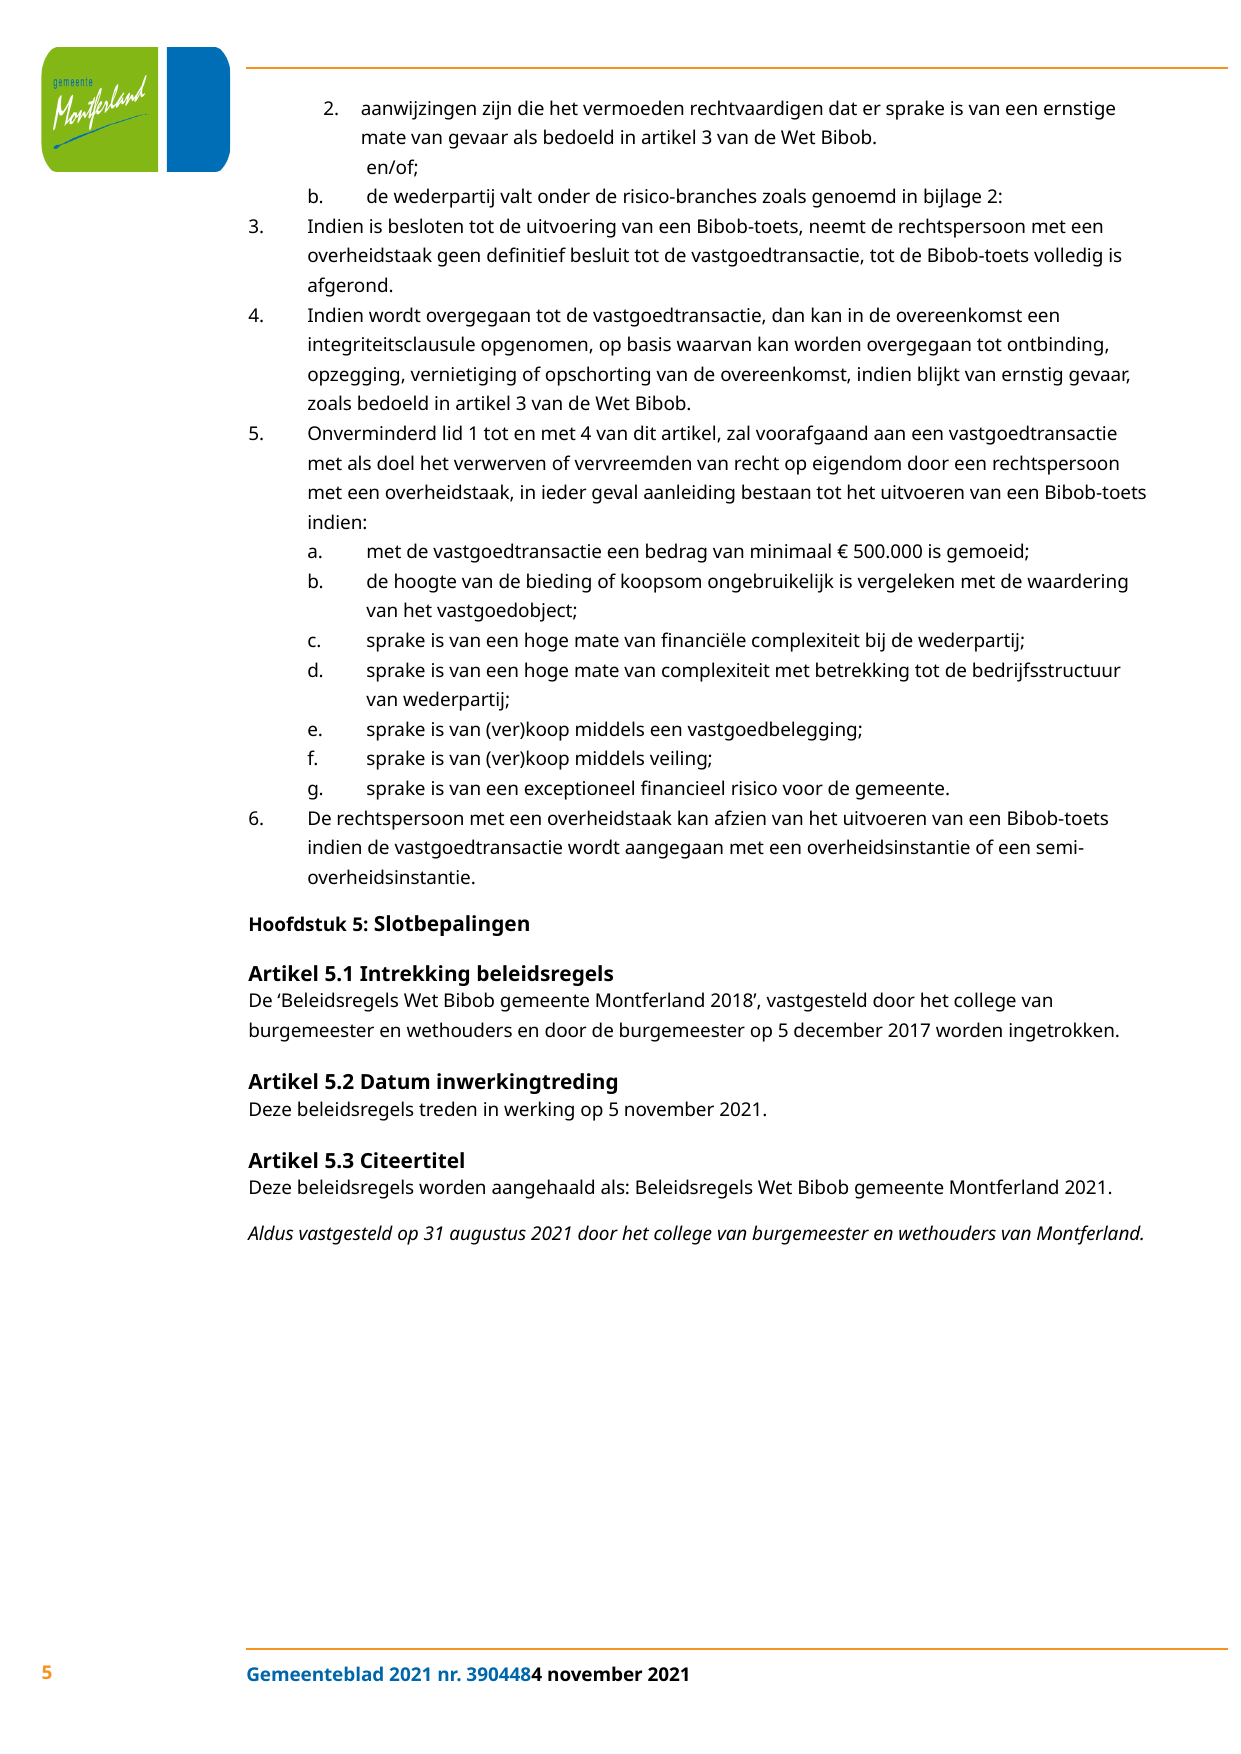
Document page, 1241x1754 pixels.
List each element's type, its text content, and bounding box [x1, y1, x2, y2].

text De ‘Beleidsregels Wet Bibob gemeente Montferland 2018’, vastgesteld door het college van burgemeester en wethouders en door de burgemeester op 5 december 2017 worden ingetrokken. [248, 987, 1152, 1043]
list en/of; [307, 154, 1152, 180]
list sprake is van een hoge mate van complexiteit met betrekking tot de bedrijfsstructuur van wederpartij; [307, 657, 1152, 712]
text Aldus vastgesteld op 31 augustus 2021 door het college van burgemeester en wethouders van Montferland. [248, 1220, 1152, 1246]
text Deze beleidsregels treden in werking op 5 november 2021. [248, 1096, 1152, 1121]
text Deze beleidsregels worden aangehaald als: Beleidsregels Wet Bibob gemeente Montferland 2021. [248, 1174, 1152, 1200]
text Hoofdstuk 5: Slotbepalingen [248, 909, 1152, 938]
list Indien wordt overgegaan tot de vastgoedtransactie, dan kan in de overeenkomst een integriteitsclausule opgenomen, op basis waarvan kan worden overgegaan tot ontbinding, opzegging, vernietiging of opschorting van de overeenkomst, indien blijkt van ernstig gevaar, zoals bedoeld in artikel 3 van de Wet Bibob. [248, 302, 1152, 416]
text Artikel 5.1 Intrekking beleidsregels [248, 959, 1152, 987]
list De rechtspersoon met een overheidstaak kan afzien van het uitvoeren van een Bibob-toets indien de vastgoedtransactie wordt aangegaan met een overheidsinstantie of een semi-overheidsinstantie. [248, 805, 1152, 890]
list Onverminderd lid 1 tot en met 4 van dit artikel, zal voorafgaand aan een vastgoedtransactie met als doel het verwerven of vervreemden van recht op eigendom door een rechtspersoon met een overheidstaak, in ieder geval aanleiding bestaan tot het uitvoeren van een Bibob-toets indien: [248, 420, 1152, 535]
text Artikel 5.3 Citeertitel [248, 1146, 1152, 1174]
list met de vastgoedtransactie een bedrag van minimaal € 500.000 is gemoeid; [307, 538, 1152, 564]
text Artikel 5.2 Datum inwerkingtreding [248, 1067, 1152, 1096]
list sprake is van een hoge mate van financiële complexiteit bij de wederpartij; [307, 627, 1152, 653]
list de wederpartij valt onder de risico-branches zoals genoemd in bijlage 2: [307, 183, 1152, 209]
list sprake is van (ver)koop middels een vastgoedbelegging; [307, 716, 1152, 742]
list Indien is besloten tot de uitvoering van een Bibob-toets, neemt de rechtspersoon met een overheidstaak geen definitief besluit tot de vastgoedtransactie, tot de Bibob-toets volledig is afgerond. [248, 213, 1152, 298]
list de hoogte van de bieding of koopsom ongebruikelijk is vergeleken met de waardering van het vastgoedobject; [307, 568, 1152, 623]
picture [41, 47, 231, 172]
list sprake is van een exceptioneel financieel risico voor de gemeente. [307, 775, 1152, 801]
list aanwijzingen zijn die het vermoeden rechtvaardigen dat er sprake is van een ernstige mate van gevaar als bedoeld in artikel 3 van de Wet Bibob. [323, 95, 1152, 150]
list sprake is van (ver)koop middels veiling; [307, 746, 1152, 771]
